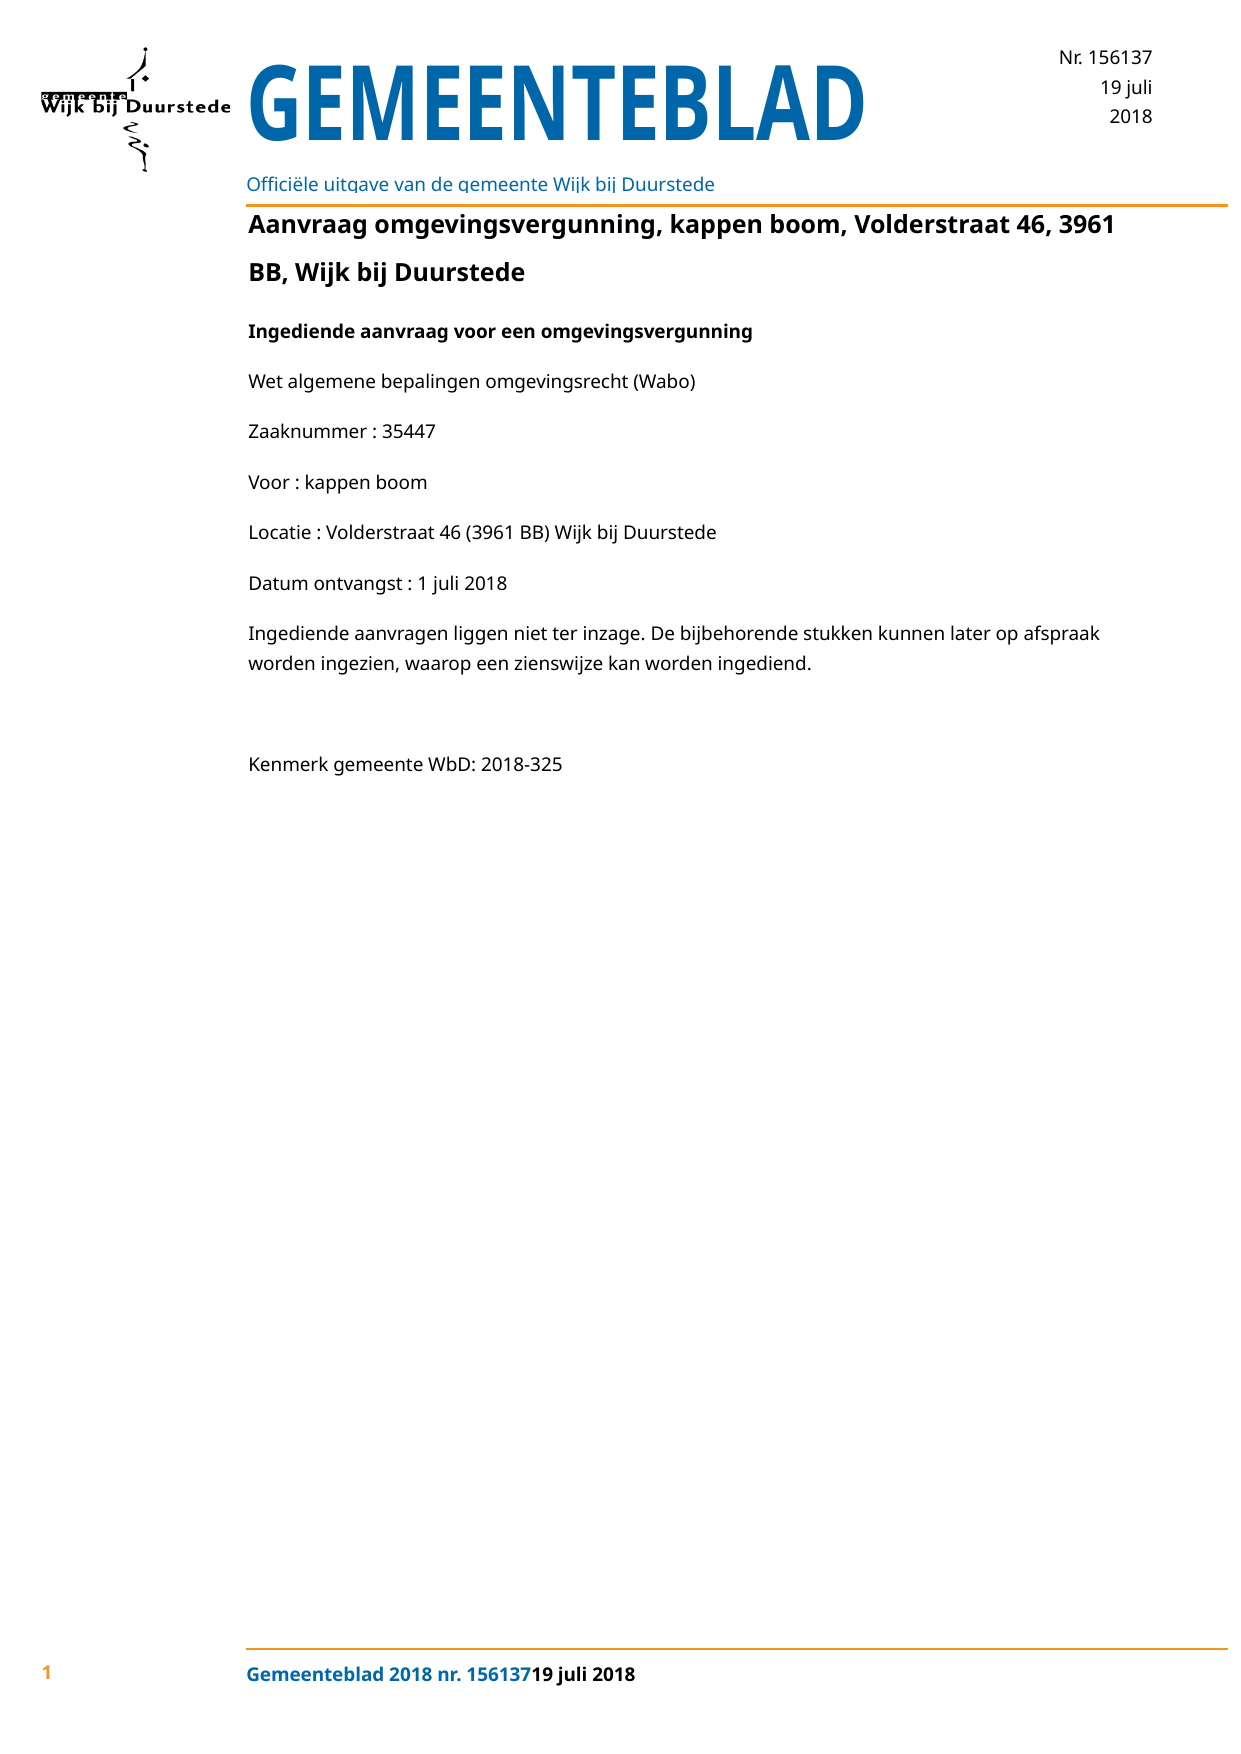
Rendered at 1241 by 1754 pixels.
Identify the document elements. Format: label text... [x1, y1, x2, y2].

text Voor : kappen boom [248, 469, 1152, 495]
text Zaaknummer : 35447 [248, 419, 1152, 444]
picture [41, 47, 231, 172]
text Kenmerk gemeente WbD: 2018-325 [248, 751, 1152, 777]
text Ingediende aanvragen liggen niet ter inzage. De bijbehorende stukken kunnen later op afspraak worden ingezien, waarop een zienswijze kan worden ingediend. [248, 620, 1152, 676]
text Datum ontvangst : 1 juli 2018 [248, 570, 1152, 596]
text Aanvraag omgevingsvergunning, kappen boom, Volderstraat 46, 3961 BB, Wijk bij Duurstede [248, 207, 1152, 288]
text Ingediende aanvraag voor een omgevingsvergunning [248, 318, 1152, 344]
text Locatie : Volderstraat 46 (3961 BB) Wijk bij Duurstede [248, 519, 1152, 545]
text Wet algemene bepalingen omgevingsrecht (Wabo) [248, 368, 1152, 394]
